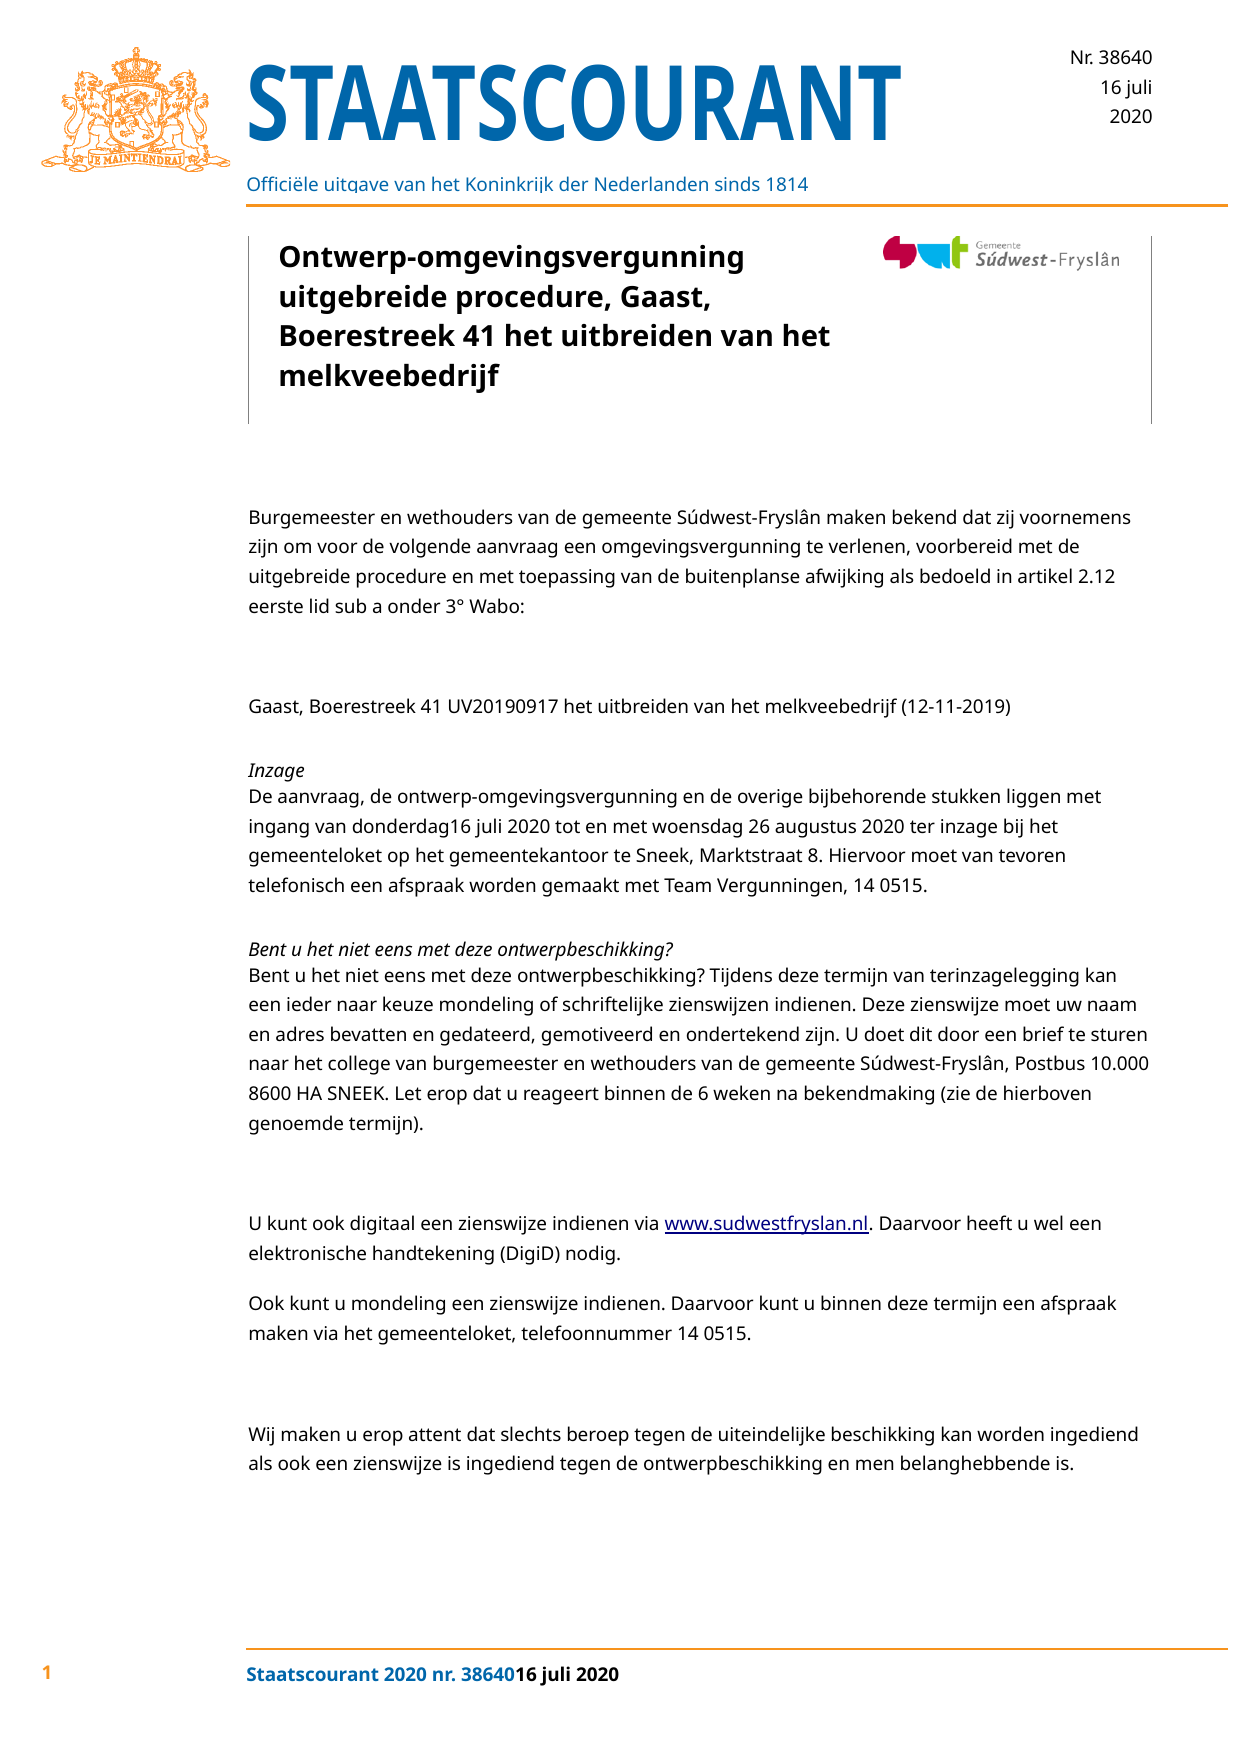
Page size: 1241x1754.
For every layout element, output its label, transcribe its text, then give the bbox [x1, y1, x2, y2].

text Gaast, Boerestreek 41 UV20190917 het uitbreiden van het melkveebedrijf (12-11-2019) [248, 694, 1152, 719]
text Bent u het niet eens met deze ontwerpbeschikking? Tijdens deze termijn van terinzagelegging kan een ieder naar keuze mondeling of schriftelijke zienswijzen indienen. Deze zienswijze moet uw naam en adres bevatten en gedateerd, gemotiveerd en ondertekend zijn. U doet dit door een brief te sturen naar het college van burgemeester en wethouders van de gemeente Súdwest-Fryslân, Postbus 10.000 8600 HA SNEEK. Let erop dat u reageert binnen de 6 weken na bekendmaking (zie de hierboven genoemde termijn). [248, 962, 1152, 1135]
text Bent u het niet eens met deze ontwerpbeschikking? [248, 936, 1152, 962]
text U kunt ook digitaal een zienswijze indienen via www.sudwestfryslan.nl. Daarvoor heeft u wel een elektronische handtekening (DigiD) nodig. [248, 1211, 1152, 1266]
text Burgemeester en wethouders van de gemeente Súdwest-Fryslân maken bekend dat zij voornemens zijn om voor de volgende aanvraag een omgevingsvergunning te verlenen, voorbereid met de uitgebreide procedure en met toepassing van de buitenplanse afwijking als bedoeld in artikel 2.12 eerste lid sub a onder 3° Wabo: [248, 504, 1152, 618]
text Wij maken u erop attent dat slechts beroep tegen de uiteindelijke beschikking kan worden ingediend als ook een zienswijze is ingediend tegen de ontwerpbeschikking en men belanghebbende is. [248, 1421, 1152, 1476]
text Ook kunt u mondeling een zienswijze indienen. Daarvoor kunt u binnen deze termijn een afspraak maken via het gemeenteloket, telefoonnummer 14 0515. [248, 1291, 1152, 1346]
text De aanvraag, de ontwerp-omgevingsvergunning en de overige bijbehorende stukken liggen met ingang van donderdag16 juli 2020 tot en met woensdag 26 augustus 2020 ter inzage bij het gemeenteloket op het gemeentekantoor te Sneek, Marktstraat 8. Hiervoor moet van tevoren telefonisch een afspraak worden gemaakt met Team Vergunningen, 14 0515. [248, 783, 1152, 898]
picture [882, 236, 1119, 272]
table_header [850, 236, 1151, 424]
table_header Ontwerp-omgevingsvergunning uitgebreide procedure, Gaast, Boerestreek 41 het uitbreiden van het melkveebedrijf [249, 236, 850, 424]
text Inzage [248, 758, 1152, 783]
picture [41, 47, 231, 172]
